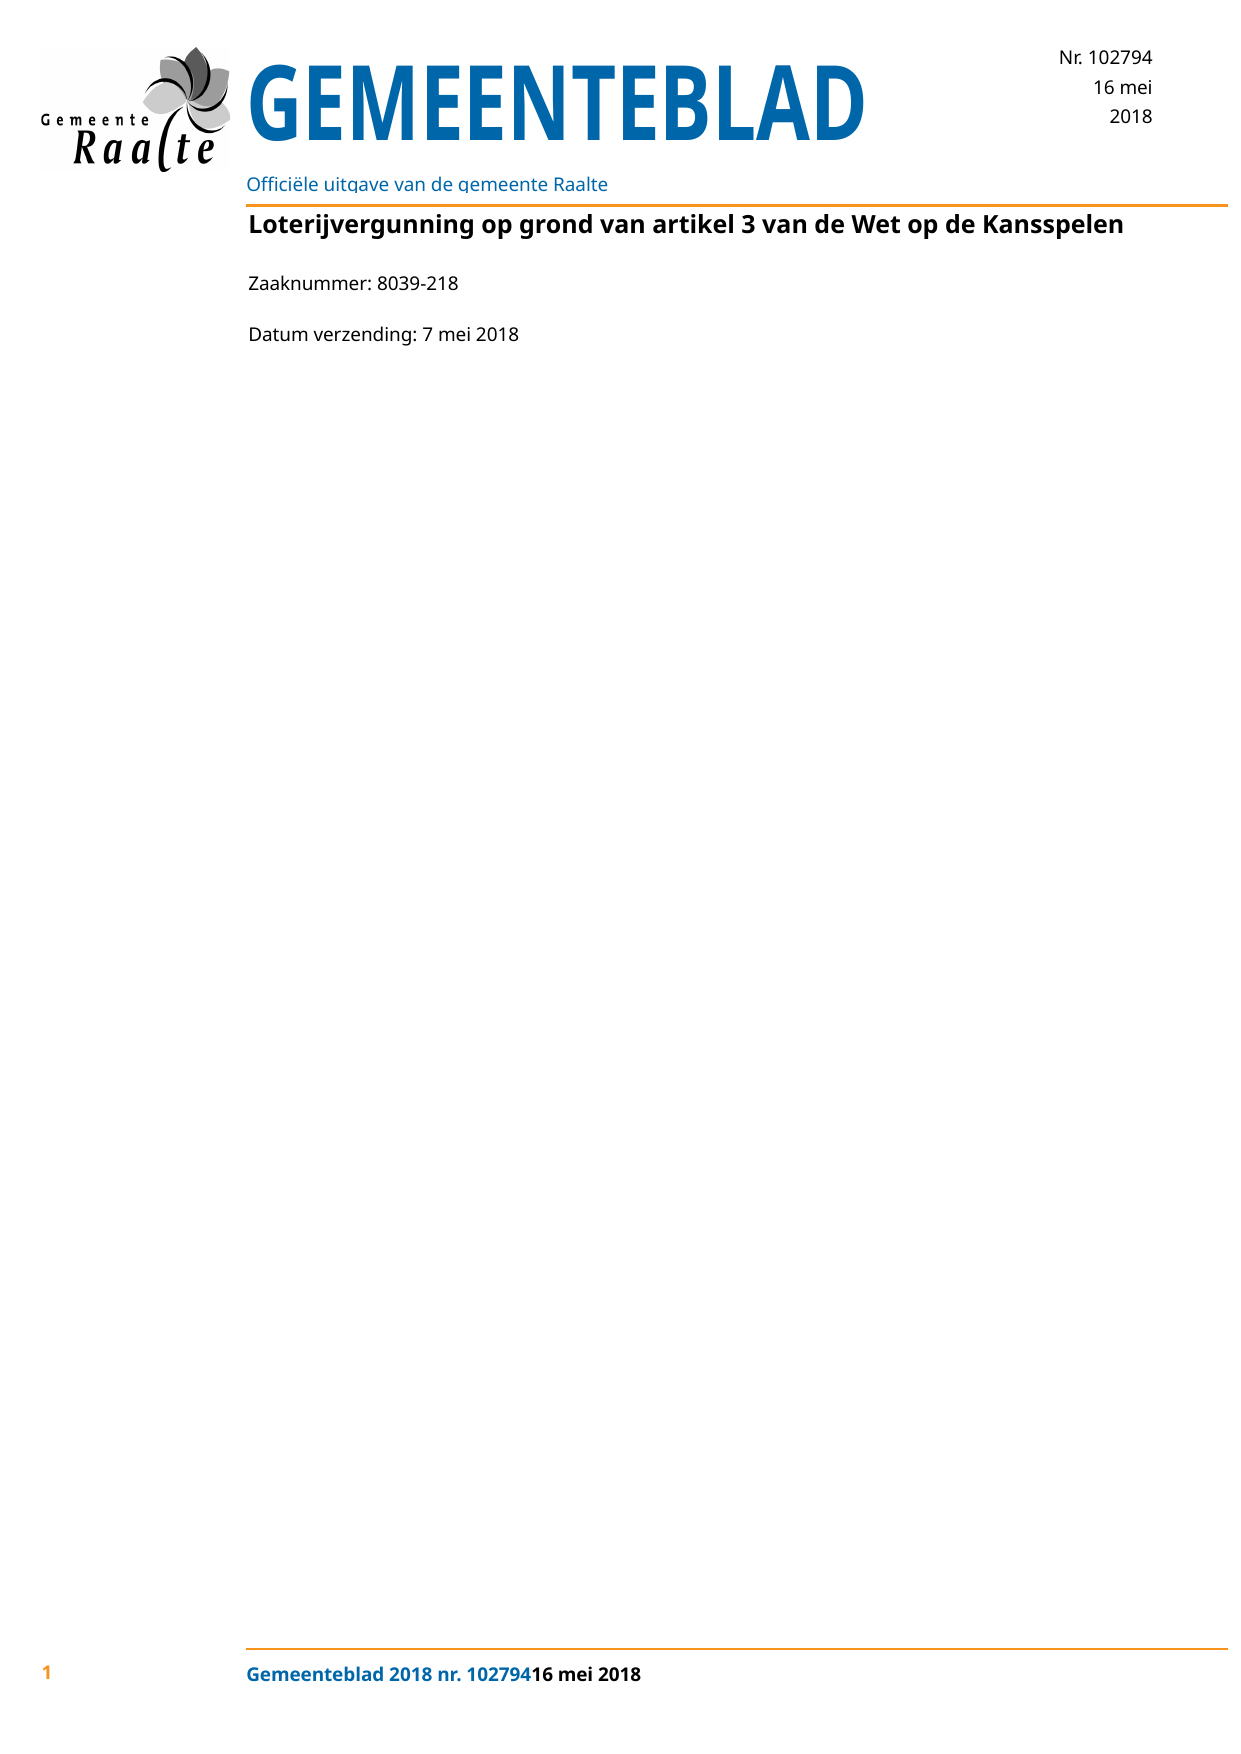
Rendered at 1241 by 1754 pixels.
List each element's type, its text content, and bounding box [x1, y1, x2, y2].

picture [41, 47, 231, 172]
text Datum verzending: 7 mei 2018 [248, 321, 1152, 346]
text Zaaknummer: 8039-218 [248, 270, 1152, 296]
text Loterijvergunning op grond van artikel 3 van de Wet op de Kansspelen [248, 207, 1152, 241]
